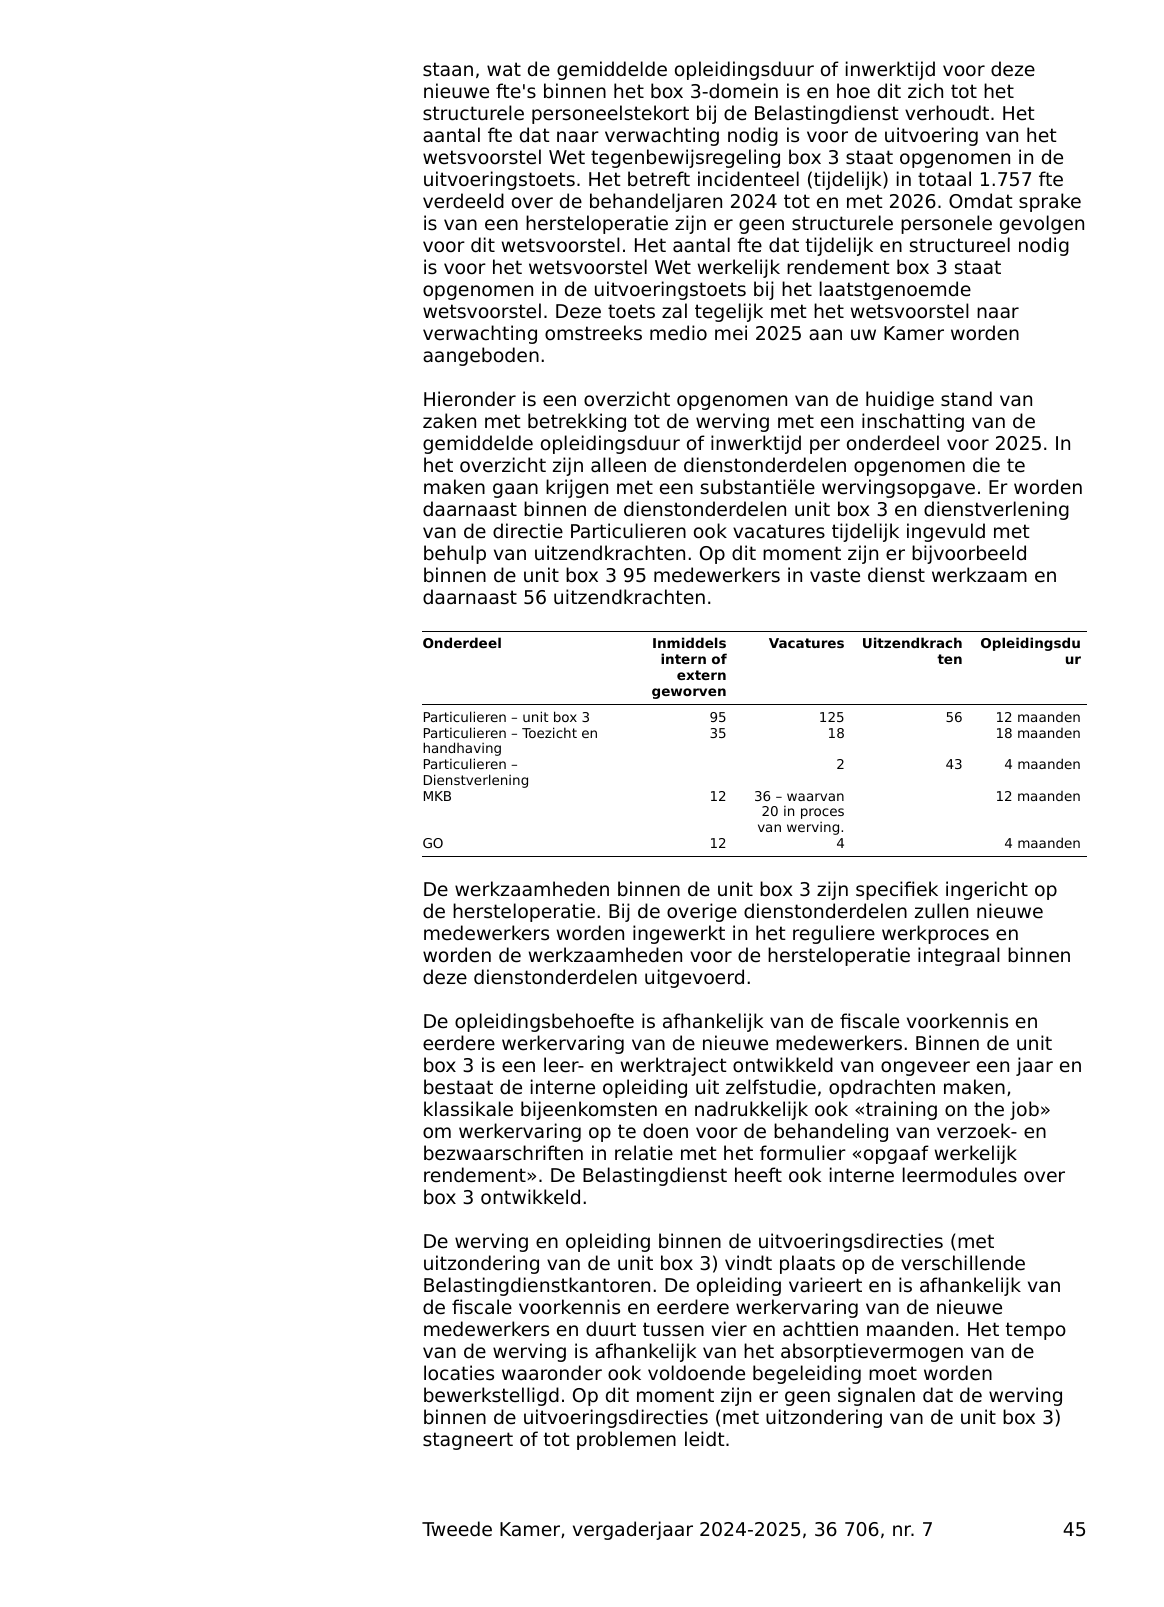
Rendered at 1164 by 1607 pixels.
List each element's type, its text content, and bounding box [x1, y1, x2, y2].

table_cell 4 maanden [969, 836, 1087, 856]
text De werving en opleiding binnen de uitvoeringsdirecties (met uitzondering van de unit box 3) vindt plaats op de verschillende Belastingdienstkantoren. De opleiding varieert en is afhankelijk van de fiscale voorkennis en eerdere werkervaring van de nieuwe medewerkers en duurt tussen vier en achttien maanden. Het tempo van de werving is afhankelijk van het absorptievermogen van de locaties waaronder ook voldoende begeleiding moet worden bewerkstelligd. Op dit moment zijn er geen signalen dat de werving binnen de uitvoeringsdirecties (met uitzondering van de unit box 3) stagneert of tot problemen leidt. [422, 1231, 1087, 1451]
table_cell 18 [732, 725, 850, 757]
table_cell [850, 788, 968, 836]
table_cell 95 [614, 705, 732, 725]
table_cell 36 – waarvan 20 in proces van werving. [732, 788, 850, 836]
text De werkzaamheden binnen de unit box 3 zijn specifiek ingericht op de hersteloperatie. Bij de overige dienstonderdelen zullen nieuwe medewerkers worden ingewerkt in het reguliere werkproces en worden de werkzaamheden voor de hersteloperatie integraal binnen deze dienstonderdelen uitgevoerd. [422, 879, 1087, 989]
table_cell GO [422, 836, 614, 856]
table_cell 56 [850, 705, 968, 725]
table_header Vacatures [732, 632, 850, 704]
table_cell 12 maanden [969, 788, 1087, 836]
text staan, wat de gemiddelde opleidingsduur of inwerktijd voor deze nieuwe fte's binnen het box 3-domein is en hoe dit zich tot het structurele personeelstekort bij de Belastingdienst verhoudt. Het aantal fte dat naar verwachting nodig is voor de uitvoering van het wetsvoorstel Wet tegenbewijsregeling box 3 staat opgenomen in de uitvoeringstoets. Het betreft incidenteel (tijdelijk) in totaal 1.757 fte verdeeld over de behandeljaren 2024 tot en met 2026. Omdat sprake is van een hersteloperatie zijn er geen structurele personele gevolgen voor dit wetsvoorstel. Het aantal fte dat tijdelijk en structureel nodig is voor het wetsvoorstel Wet werkelijk rendement box 3 staat opgenomen in de uitvoeringstoets bij het laatstgenoemde wetsvoorstel. Deze toets zal tegelijk met het wetsvoorstel naar verwachting omstreeks medio mei 2025 aan uw Kamer worden aangeboden. [422, 59, 1087, 367]
text De opleidingsbehoefte is afhankelijk van de fiscale voorkennis en eerdere werkervaring van de nieuwe medewerkers. Binnen de unit box 3 is een leer- en werktraject ontwikkeld van ongeveer een jaar en bestaat de interne opleiding uit zelfstudie, opdrachten maken, klassikale bijeenkomsten en nadrukkelijk ook «training on the job» om werkervaring op te doen voor de behandeling van verzoek- en bezwaarschriften in relatie met het formulier «opgaaf werkelijk rendement». De Belastingdienst heeft ook interne leermodules over box 3 ontwikkeld. [422, 1011, 1087, 1209]
table_cell 12 [614, 836, 732, 856]
table_cell 35 [614, 725, 732, 757]
table_cell 125 [732, 705, 850, 725]
table_cell 12 maanden [969, 705, 1087, 725]
table_cell 12 [614, 788, 732, 836]
table_cell Particulieren – unit box 3 [422, 705, 614, 725]
table_header Inmiddels intern of extern geworven [614, 632, 732, 704]
text Hieronder is een overzicht opgenomen van de huidige stand van zaken met betrekking tot de werving met een inschatting van de gemiddelde opleidingsduur of inwerktijd per onderdeel voor 2025. In het overzicht zijn alleen de dienstonderdelen opgenomen die te maken gaan krijgen met een substantiële wervingsopgave. Er worden daarnaast binnen de dienstonderdelen unit box 3 en dienstverlening van de directie Particulieren ook vacatures tijdelijk ingevuld met behulp van uitzendkrachten. Op dit moment zijn er bijvoorbeeld binnen de unit box 3 95 medewerkers in vaste dienst werkzaam en daarnaast 56 uitzendkrachten. [422, 389, 1087, 609]
table_header Opleidingsduur [969, 632, 1087, 704]
table_cell [850, 725, 968, 757]
table_cell Particulieren – Dienstverlening [422, 757, 614, 788]
table_cell 2 [732, 757, 850, 788]
table_cell 4 maanden [969, 757, 1087, 788]
table_cell Particulieren – Toezicht en handhaving [422, 725, 614, 757]
table_cell [850, 836, 968, 856]
table_cell 43 [850, 757, 968, 788]
table_header Onderdeel [422, 632, 614, 704]
table_cell 18 maanden [969, 725, 1087, 757]
table_cell [614, 757, 732, 788]
table_header Uitzendkrachten [850, 632, 968, 704]
table_cell MKB [422, 788, 614, 836]
table_cell 4 [732, 836, 850, 856]
